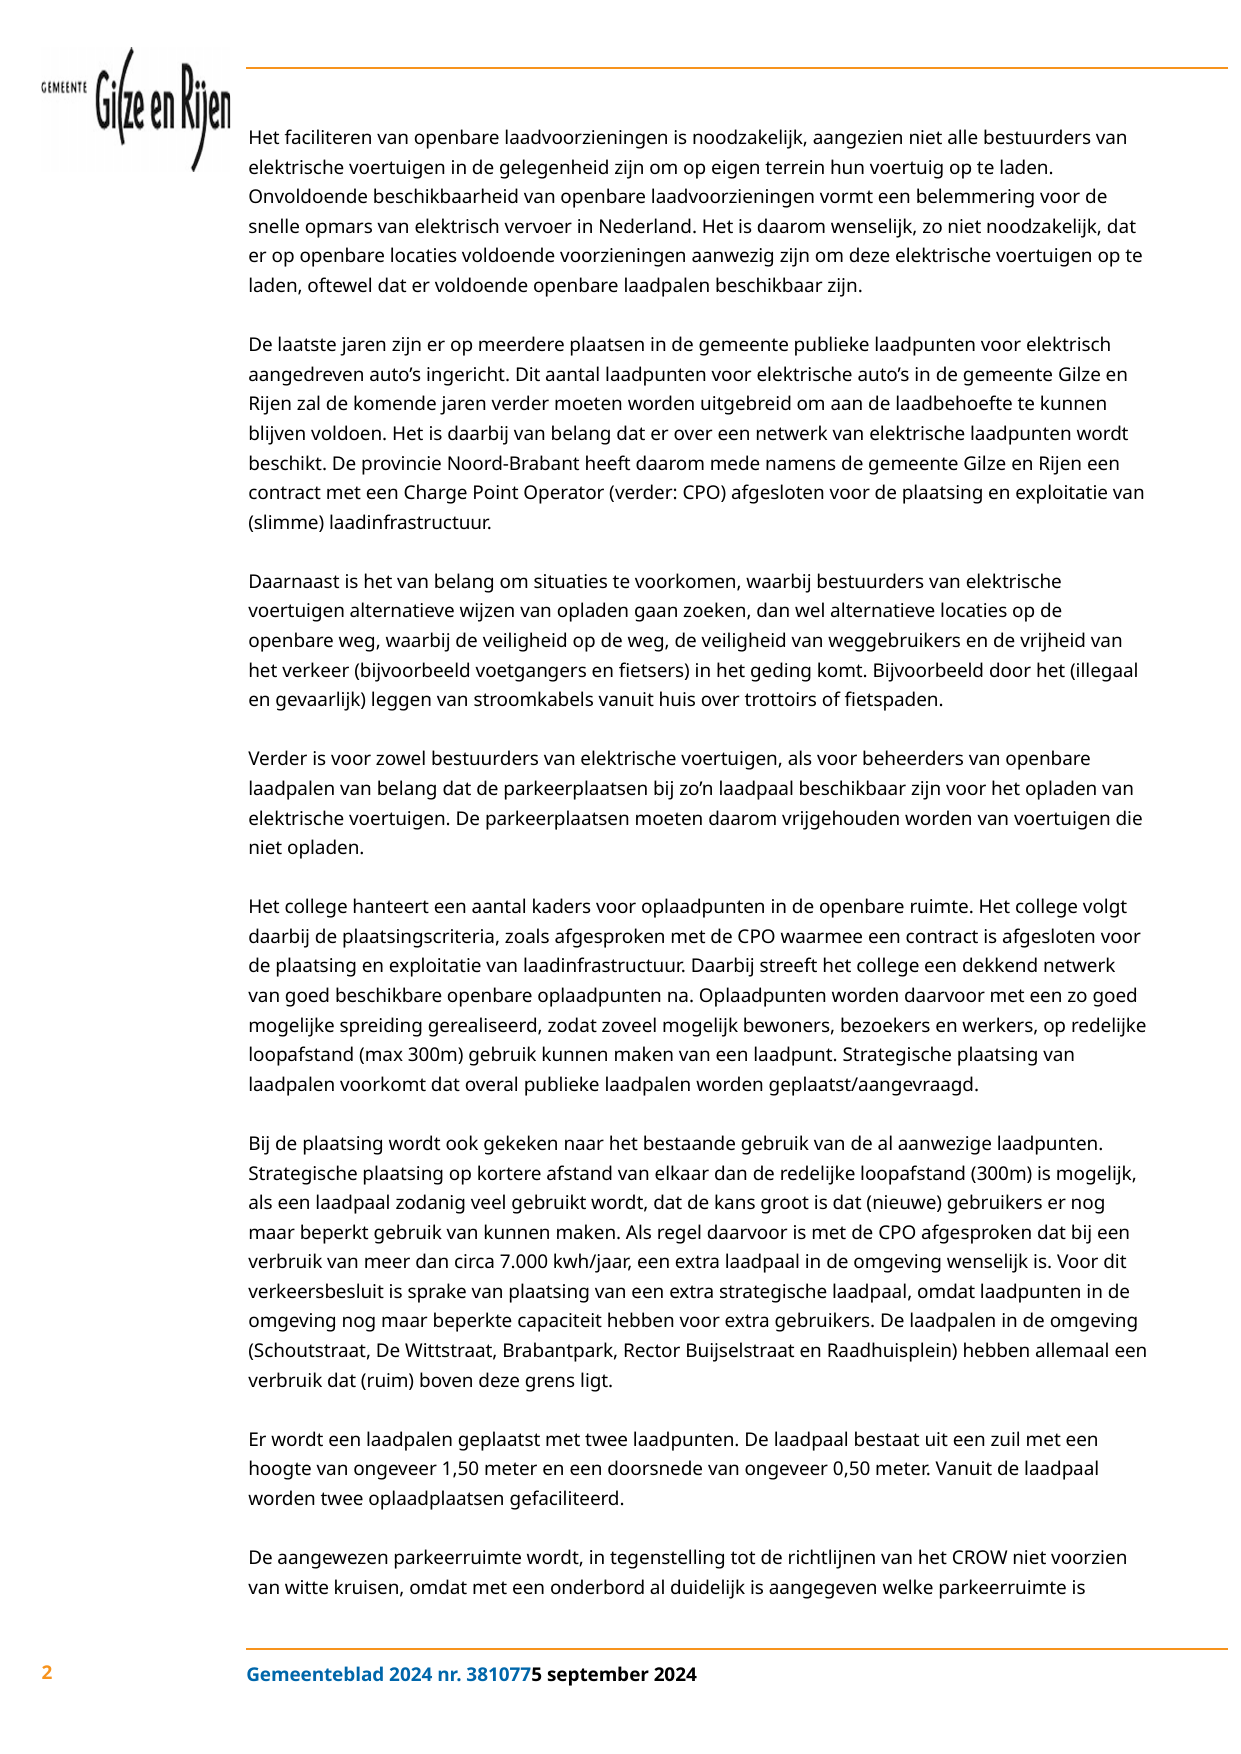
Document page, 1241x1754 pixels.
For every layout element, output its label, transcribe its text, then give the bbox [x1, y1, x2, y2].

text Daarnaast is het van belang om situaties te voorkomen, waarbij bestuurders van elektrische voertuigen alternatieve wijzen van opladen gaan zoeken, dan wel alternatieve locaties op de openbare weg, waarbij de veiligheid op de weg, de veiligheid van weggebruikers en de vrijheid van het verkeer (bijvoorbeeld voetgangers en fietsers) in het geding komt. Bijvoorbeeld door het (illegaal en gevaarlijk) leggen van stroomkabels vanuit huis over trottoirs of fietspaden. [248, 568, 1152, 712]
text Er wordt een laadpalen geplaatst met twee laadpunten. De laadpaal bestaat uit een zuil met een hoogte van ongeveer 1,50 meter en een doorsnede van ongeveer 0,50 meter. Vanuit de laadpaal worden twee oplaadplaatsen gefaciliteerd. [248, 1426, 1152, 1511]
text Het faciliteren van openbare laadvoorzieningen is noodzakelijk, aangezien niet alle bestuurders van elektrische voertuigen in de gelegenheid zijn om op eigen terrein hun voertuig op te laden. Onvoldoende beschikbaarheid van openbare laadvoorzieningen vormt een belemmering voor de snelle opmars van elektrisch vervoer in Nederland. Het is daarom wenselijk, zo niet noodzakelijk, dat er op openbare locaties voldoende voorzieningen aanwezig zijn om deze elektrische voertuigen op te laden, oftewel dat er voldoende openbare laadpalen beschikbaar zijn. [248, 124, 1152, 298]
text De aangewezen parkeerruimte wordt, in tegenstelling tot de richtlijnen van het CROW niet voorzien van witte kruisen, omdat met een onderbord al duidelijk is aangegeven welke parkeerruimte is [248, 1544, 1152, 1600]
text De laatste jaren zijn er op meerdere plaatsen in de gemeente publieke laadpunten voor elektrisch aangedreven auto’s ingericht. Dit aantal laadpunten voor elektrische auto’s in de gemeente Gilze en Rijen zal de komende jaren verder moeten worden uitgebreid om aan de laadbehoefte te kunnen blijven voldoen. Het is daarbij van belang dat er over een netwerk van elektrische laadpunten wordt beschikt. De provincie Noord-Brabant heeft daarom mede namens de gemeente Gilze en Rijen een contract met een Charge Point Operator (verder: CPO) afgesloten voor de plaatsing en exploitatie van (slimme) laadinfrastructuur. [248, 331, 1152, 535]
text Verder is voor zowel bestuurders van elektrische voertuigen, als voor beheerders van openbare laadpalen van belang dat de parkeerplaatsen bij zo’n laadpaal beschikbaar zijn voor het opladen van elektrische voertuigen. De parkeerplaatsen moeten daarom vrijgehouden worden van voertuigen die niet opladen. [248, 746, 1152, 860]
picture [41, 47, 231, 172]
text Het college hanteert een aantal kaders voor oplaadpunten in de openbare ruimte. Het college volgt daarbij de plaatsingscriteria, zoals afgesproken met de CPO waarmee een contract is afgesloten voor de plaatsing en exploitatie van laadinfrastructuur. Daarbij streeft het college een dekkend netwerk van goed beschikbare openbare oplaadpunten na. Oplaadpunten worden daarvoor met een zo goed mogelijke spreiding gerealiseerd, zodat zoveel mogelijk bewoners, bezoekers en werkers, op redelijke loopafstand (max 300m) gebruik kunnen maken van een laadpunt. Strategische plaatsing van laadpalen voorkomt dat overal publieke laadpalen worden geplaatst/aangevraagd. [248, 893, 1152, 1097]
text Bij de plaatsing wordt ook gekeken naar het bestaande gebruik van de al aanwezige laadpunten. Strategische plaatsing op kortere afstand van elkaar dan de redelijke loopafstand (300m) is mogelijk, als een laadpaal zodanig veel gebruikt wordt, dat de kans groot is dat (nieuwe) gebruikers er nog maar beperkt gebruik van kunnen maken. Als regel daarvoor is met de CPO afgesproken dat bij een verbruik van meer dan circa 7.000 kwh/jaar, een extra laadpaal in de omgeving wenselijk is. Voor dit verkeersbesluit is sprake van plaatsing van een extra strategische laadpaal, omdat laadpunten in de omgeving nog maar beperkte capaciteit hebben voor extra gebruikers. De laadpalen in de omgeving (Schoutstraat, De Wittstraat, Brabantpark, Rector Buijselstraat en Raadhuisplein) hebben allemaal een verbruik dat (ruim) boven deze grens ligt. [248, 1130, 1152, 1393]
